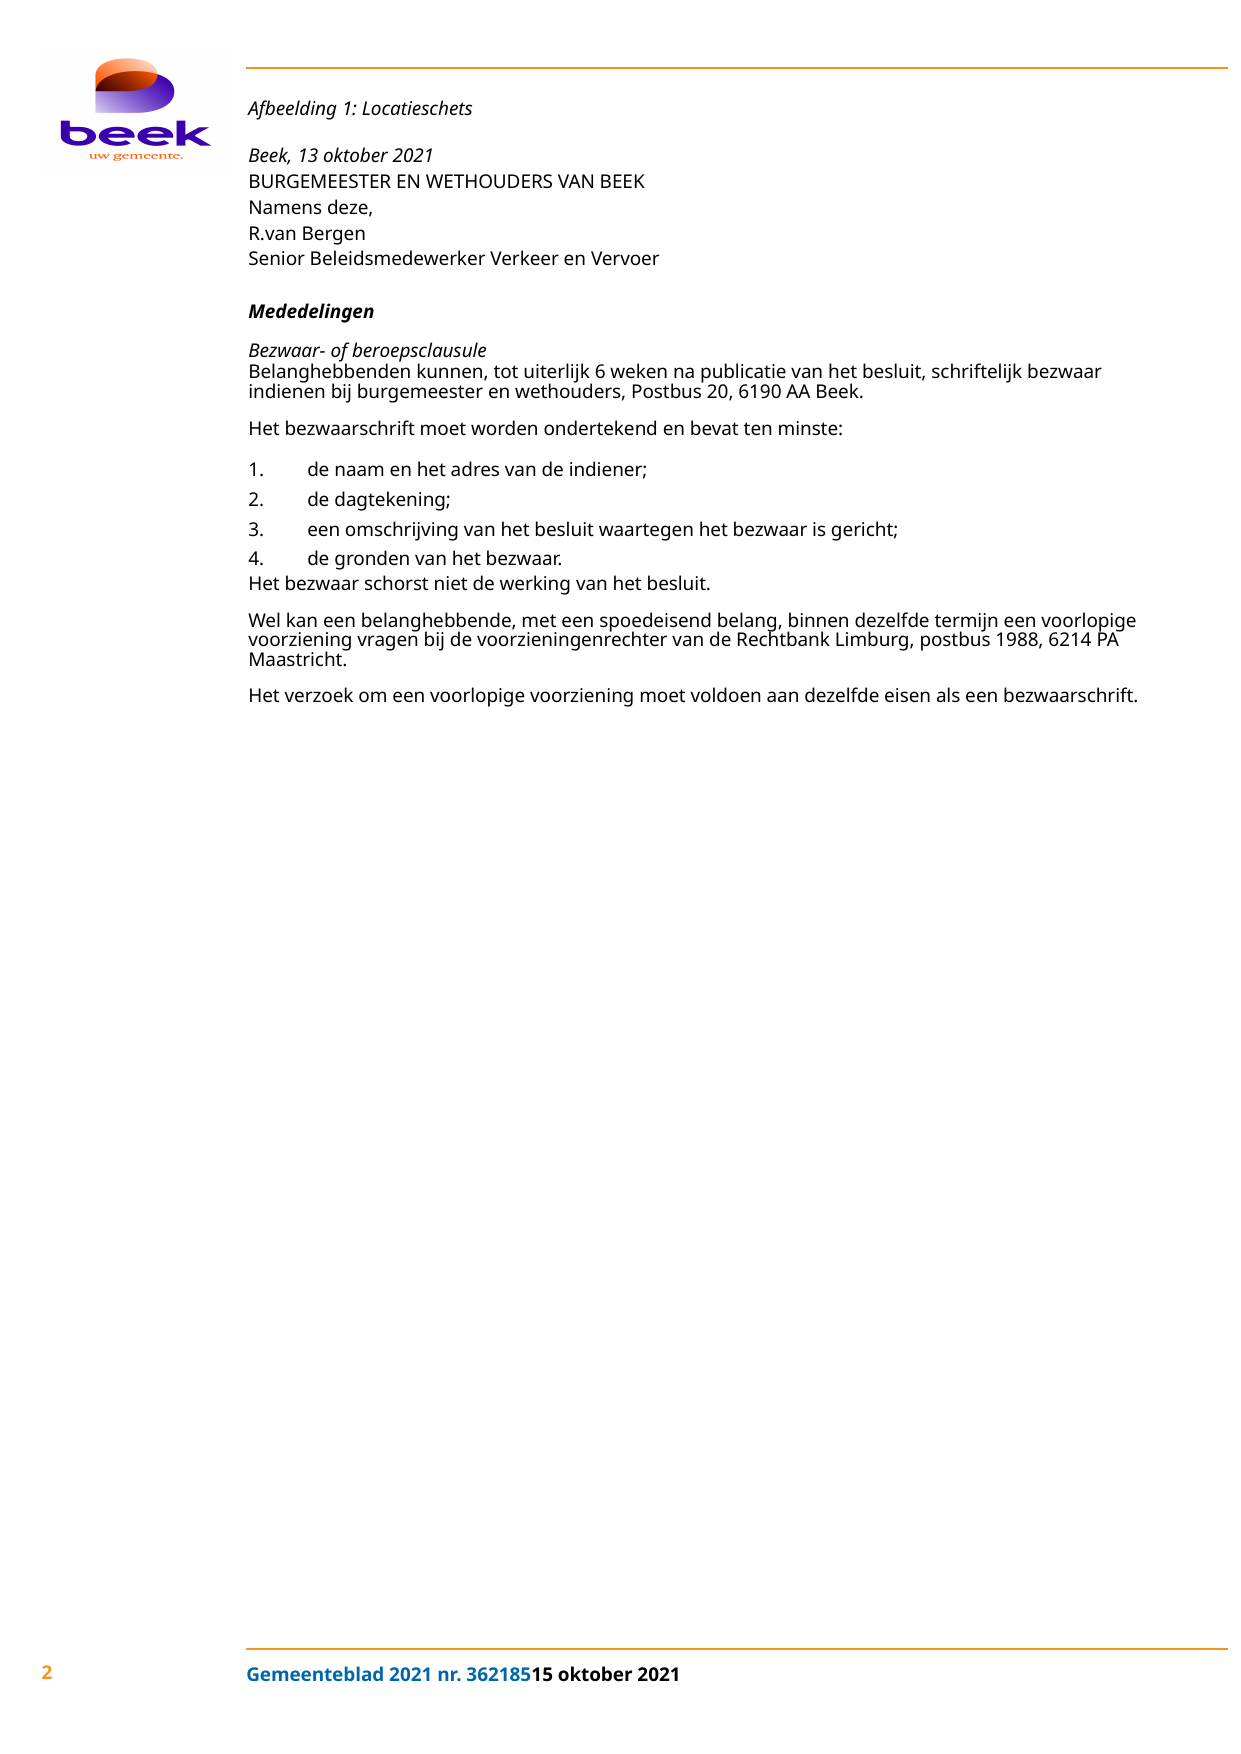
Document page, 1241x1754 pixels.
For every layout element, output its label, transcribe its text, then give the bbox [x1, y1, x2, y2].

text Afbeelding 1: Locatieschets [248, 95, 1152, 121]
text Namens deze, [248, 194, 1152, 220]
list de naam en het adres van de indiener; [248, 457, 1152, 482]
list de dagtekening; [248, 486, 1152, 512]
list een omschrijving van het besluit waartegen het bezwaar is gericht; [248, 516, 1152, 542]
text Het bezwaarschrift moet worden ondertekend en bevat ten minste: [248, 420, 1152, 439]
text Wel kan een belanghebbende, met een spoedeisend belang, binnen dezelfde termijn een voorlopige voorziening vragen bij de voorzieningenrechter van de Rechtbank Limburg, postbus 1988, 6214 PA Maastricht. [248, 612, 1152, 670]
text Mededelingen [248, 298, 1152, 324]
text Het bezwaar schorst niet de werking van het besluit. [248, 575, 1152, 594]
text Belanghebbenden kunnen, tot uiterlijk 6 weken na publicatie van het besluit, schriftelijk bezwaar indienen bij burgemeester en wethouders, Postbus 20, 6190 AA Beek. [248, 363, 1152, 402]
text BURGEMEESTER EN WETHOUDERS VAN BEEK [248, 168, 1152, 194]
text Het verzoek om een voorlopige voorziening moet voldoen aan dezelfde eisen als een bezwaarschrift. [248, 687, 1152, 707]
list de gronden van het bezwaar. [248, 545, 1152, 571]
text Beek, 13 oktober 2021 [248, 143, 1152, 168]
text R.van Bergen [248, 220, 1152, 246]
text Senior Beleidsmedewerker Verkeer en Vervoer [248, 246, 1152, 271]
picture [41, 47, 231, 172]
text Bezwaar- of beroepsclausule [248, 338, 1152, 363]
